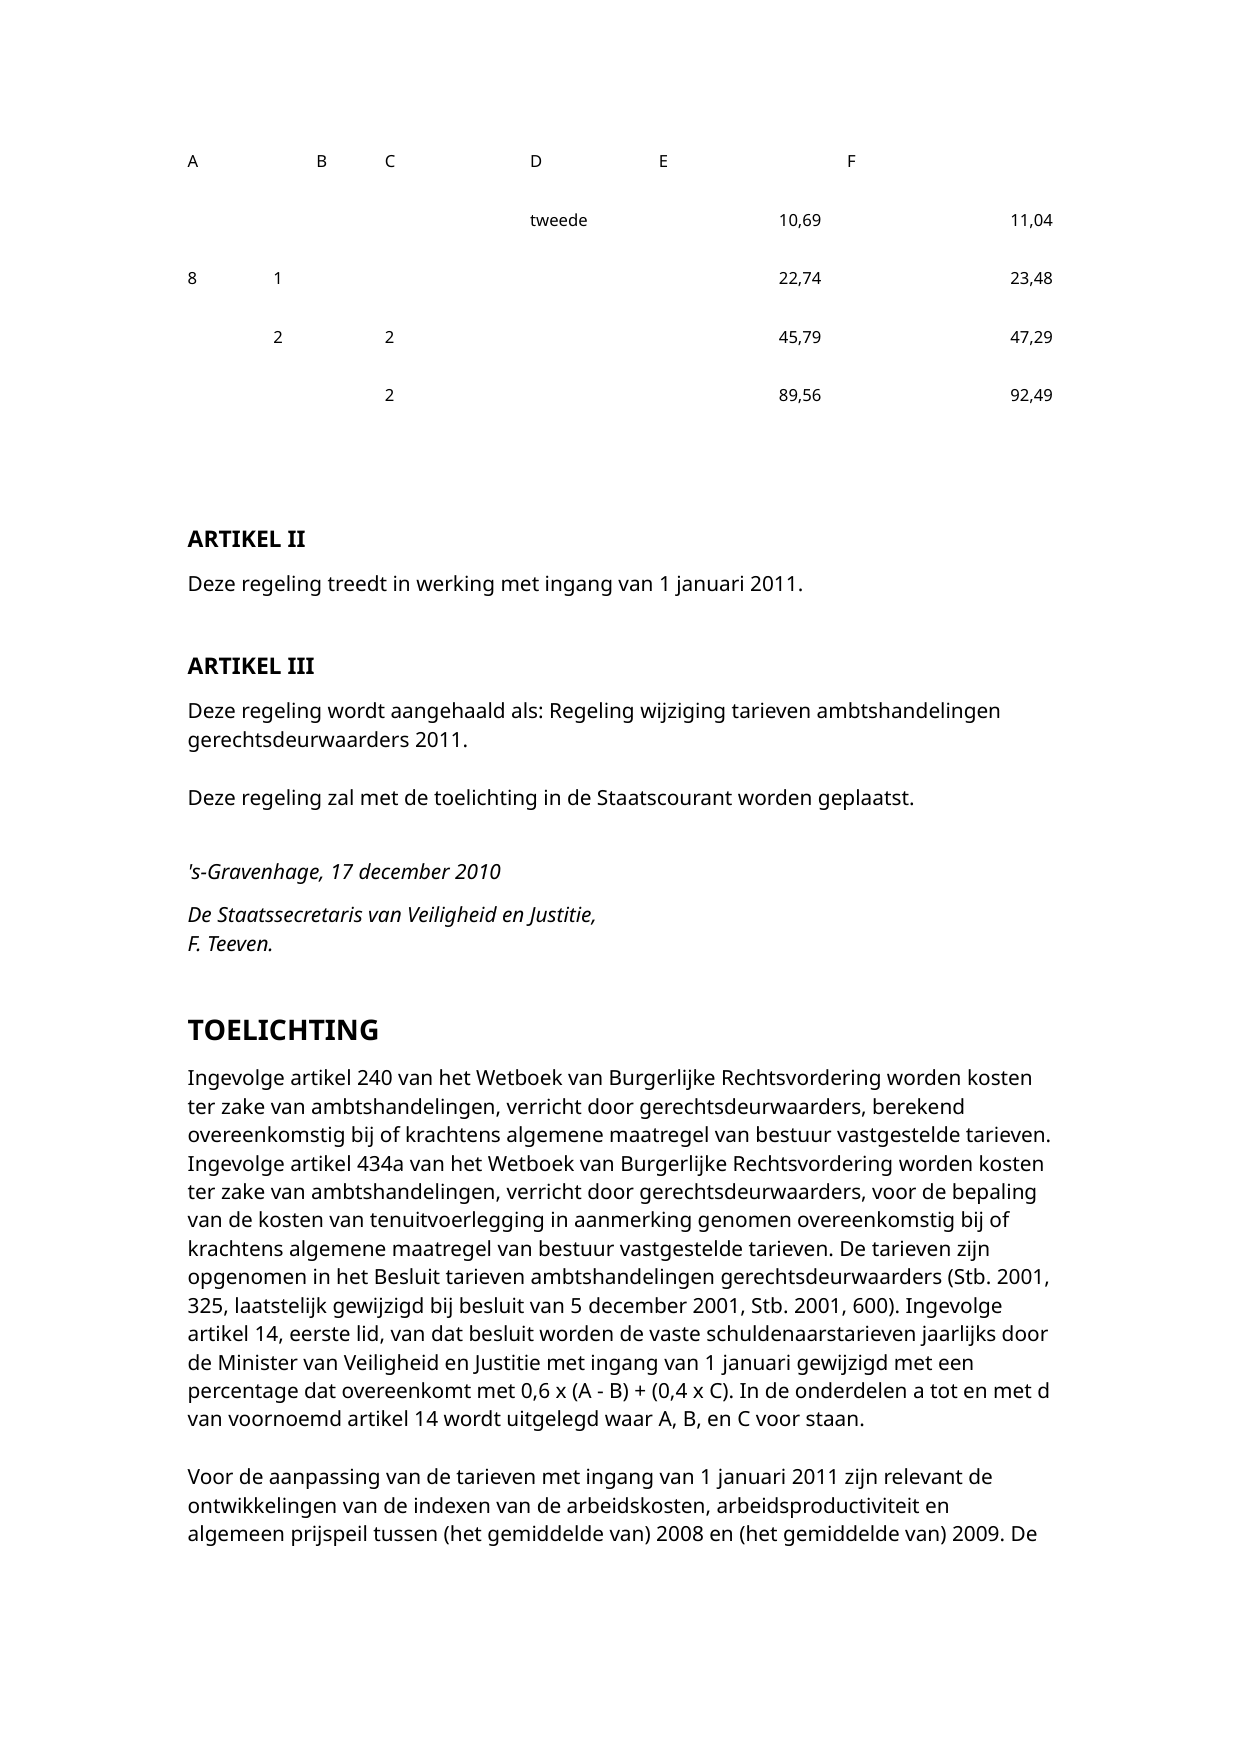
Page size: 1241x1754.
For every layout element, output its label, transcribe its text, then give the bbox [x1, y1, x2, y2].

table_cell [530, 267, 633, 325]
table_cell [316, 209, 359, 267]
table_cell [821, 267, 847, 325]
table_cell [188, 325, 273, 384]
table_cell 11,04 [847, 209, 1053, 267]
table_cell 89,56 [659, 384, 821, 442]
table_cell [359, 209, 384, 267]
table_cell 2 [385, 384, 479, 442]
table_header [479, 150, 530, 208]
table_cell [633, 267, 658, 325]
table_cell [821, 384, 847, 442]
table_cell [273, 209, 316, 267]
text F. Teeven. [187, 929, 1053, 957]
table_cell [633, 384, 658, 442]
table_cell [188, 209, 273, 267]
subtitle ARTIKEL III [187, 650, 1053, 682]
table_cell [316, 325, 359, 384]
table_header [633, 150, 658, 208]
table_header [359, 150, 384, 208]
table_header D [530, 150, 633, 208]
text Deze regeling treedt in werking met ingang van 1 januari 2011. [187, 569, 1053, 598]
table_cell [530, 384, 633, 442]
text Ingevolge artikel 240 van het Wetboek van Burgerlijke Rechtsvordering worden kosten ter zake van ambtshandelingen, verricht door gerechtsdeurwaarders, berekend overeenkomstig bij of krachtens algemene maatregel van bestuur vastgestelde tarieven. Ingevolge artikel 434a van het Wetboek van Burgerlijke Rechtsvordering worden kosten ter zake van ambtshandelingen, verricht door gerechtsdeurwaarders, voor de bepaling van de kosten van tenuitvoerlegging in aanmerking genomen overeenkomstig bij of krachtens algemene maatregel van bestuur vastgestelde tarieven. De tarieven zijn opgenomen in het Besluit tarieven ambtshandelingen gerechtsdeurwaarders (Stb. 2001, 325, laatstelijk gewijzigd bij besluit van 5 december 2001, Stb. 2001, 600). Ingevolge artikel 14, eerste lid, van dat besluit worden de vaste schuldenaarstarieven jaarlijks door de Minister van Veiligheid en Justitie met ingang van 1 januari gewijzigd met een percentage dat overeenkomt met 0,6 x (A - B) + (0,4 x C). In de onderdelen a tot en met d van voornoemd artikel 14 wordt uitgelegd waar A, B, en C voor staan. [187, 1063, 1053, 1433]
table_cell [316, 384, 359, 442]
table_cell tweede [530, 209, 633, 267]
table_cell [188, 384, 273, 442]
table_cell 2 [273, 325, 316, 384]
table_cell [479, 209, 530, 267]
table_header E [659, 150, 821, 208]
table_cell 10,69 [659, 209, 821, 267]
table_cell 8 [188, 267, 273, 325]
text De Staatssecretaris van Veiligheid en Justitie, [187, 900, 1053, 929]
subtitle ARTIKEL II [187, 523, 1053, 554]
table_header [273, 150, 316, 208]
table_cell [316, 267, 359, 325]
table_cell [479, 325, 530, 384]
table_cell 45,79 [659, 325, 821, 384]
table_cell [530, 325, 633, 384]
table_cell 92,49 [847, 384, 1053, 442]
text 's-Gravenhage, 17 december 2010 [187, 857, 1053, 885]
table_cell [633, 325, 658, 384]
table_cell 1 [273, 267, 316, 325]
table_cell [359, 267, 384, 325]
table_cell [479, 267, 530, 325]
text Deze regeling wordt aangehaald als: Regeling wijziging tarieven ambtshandelingen gerechtsdeurwaarders 2011. [187, 697, 1053, 753]
text Voor de aanpassing van de tarieven met ingang van 1 januari 2011 zijn relevant de ontwikkelingen van de indexen van de arbeidskosten, arbeidsproductiviteit en algemeen prijspeil tussen (het gemiddelde van) 2008 en (het gemiddelde van) 2009. De [187, 1462, 1053, 1548]
table_header [821, 150, 847, 208]
subtitle TOELICHTING [187, 1010, 1053, 1048]
table_header A [188, 150, 273, 208]
table_cell 23,48 [847, 267, 1053, 325]
table_header C [385, 150, 479, 208]
table_cell [821, 325, 847, 384]
table_cell 22,74 [659, 267, 821, 325]
table_cell [385, 209, 479, 267]
table_cell [479, 384, 530, 442]
table_cell [633, 209, 658, 267]
table_cell [359, 384, 384, 442]
table_header F [847, 150, 1053, 208]
table_cell [273, 384, 316, 442]
table_header B [316, 150, 359, 208]
text Deze regeling zal met de toelichting in de Staatscourant worden geplaatst. [187, 783, 1053, 812]
table_cell [821, 209, 847, 267]
table_cell 2 [385, 325, 479, 384]
table_cell [359, 325, 384, 384]
table_cell [385, 267, 479, 325]
table_cell 47,29 [847, 325, 1053, 384]
